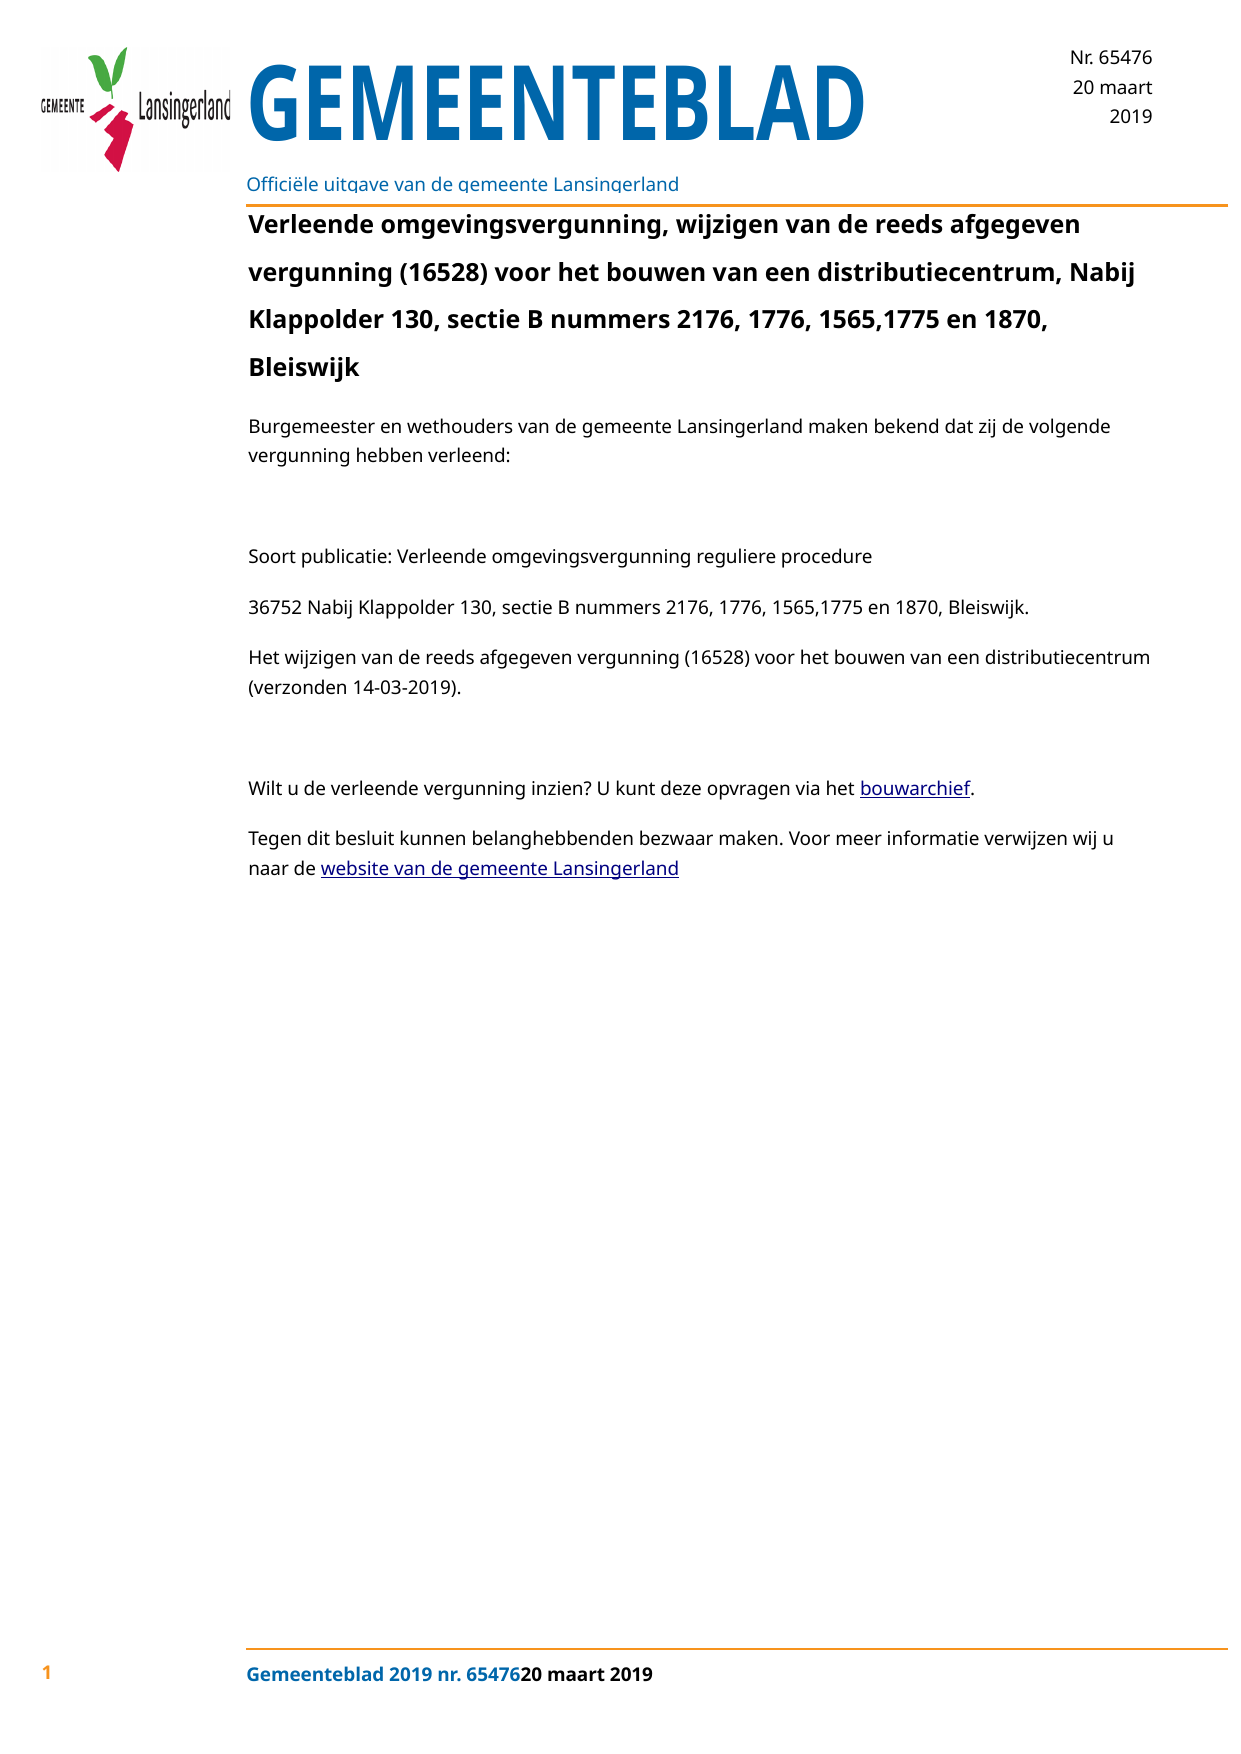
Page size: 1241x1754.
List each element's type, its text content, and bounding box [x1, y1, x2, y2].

text 36752 Nabij Klappolder 130, sectie B nummers 2176, 1776, 1565,1775 en 1870, Bleiswijk. [248, 594, 1152, 620]
text Wilt u de verleende vergunning inzien? U kunt deze opvragen via het bouwarchief. [248, 775, 1152, 801]
picture [41, 47, 231, 172]
text Soort publicatie: Verleende omgevingsvergunning reguliere procedure [248, 543, 1152, 569]
text Het wijzigen van de reeds afgegeven vergunning (16528) voor het bouwen van een distributiecentrum (verzonden 14-03-2019). [248, 644, 1152, 700]
text Verleende omgevingsvergunning, wijzigen van de reeds afgegeven vergunning (16528) voor het bouwen van een distributiecentrum, Nabij Klappolder 130, sectie B nummers 2176, 1776, 1565,1775 en 1870, Bleiswijk [248, 207, 1152, 384]
text Tegen dit besluit kunnen belanghebbenden bezwaar maken. Voor meer informatie verwijzen wij u naar de website van de gemeente Lansingerland [248, 825, 1152, 881]
text Burgemeester en wethouders van de gemeente Lansingerland maken bekend dat zij de volgende vergunning hebben verleend: [248, 413, 1152, 468]
